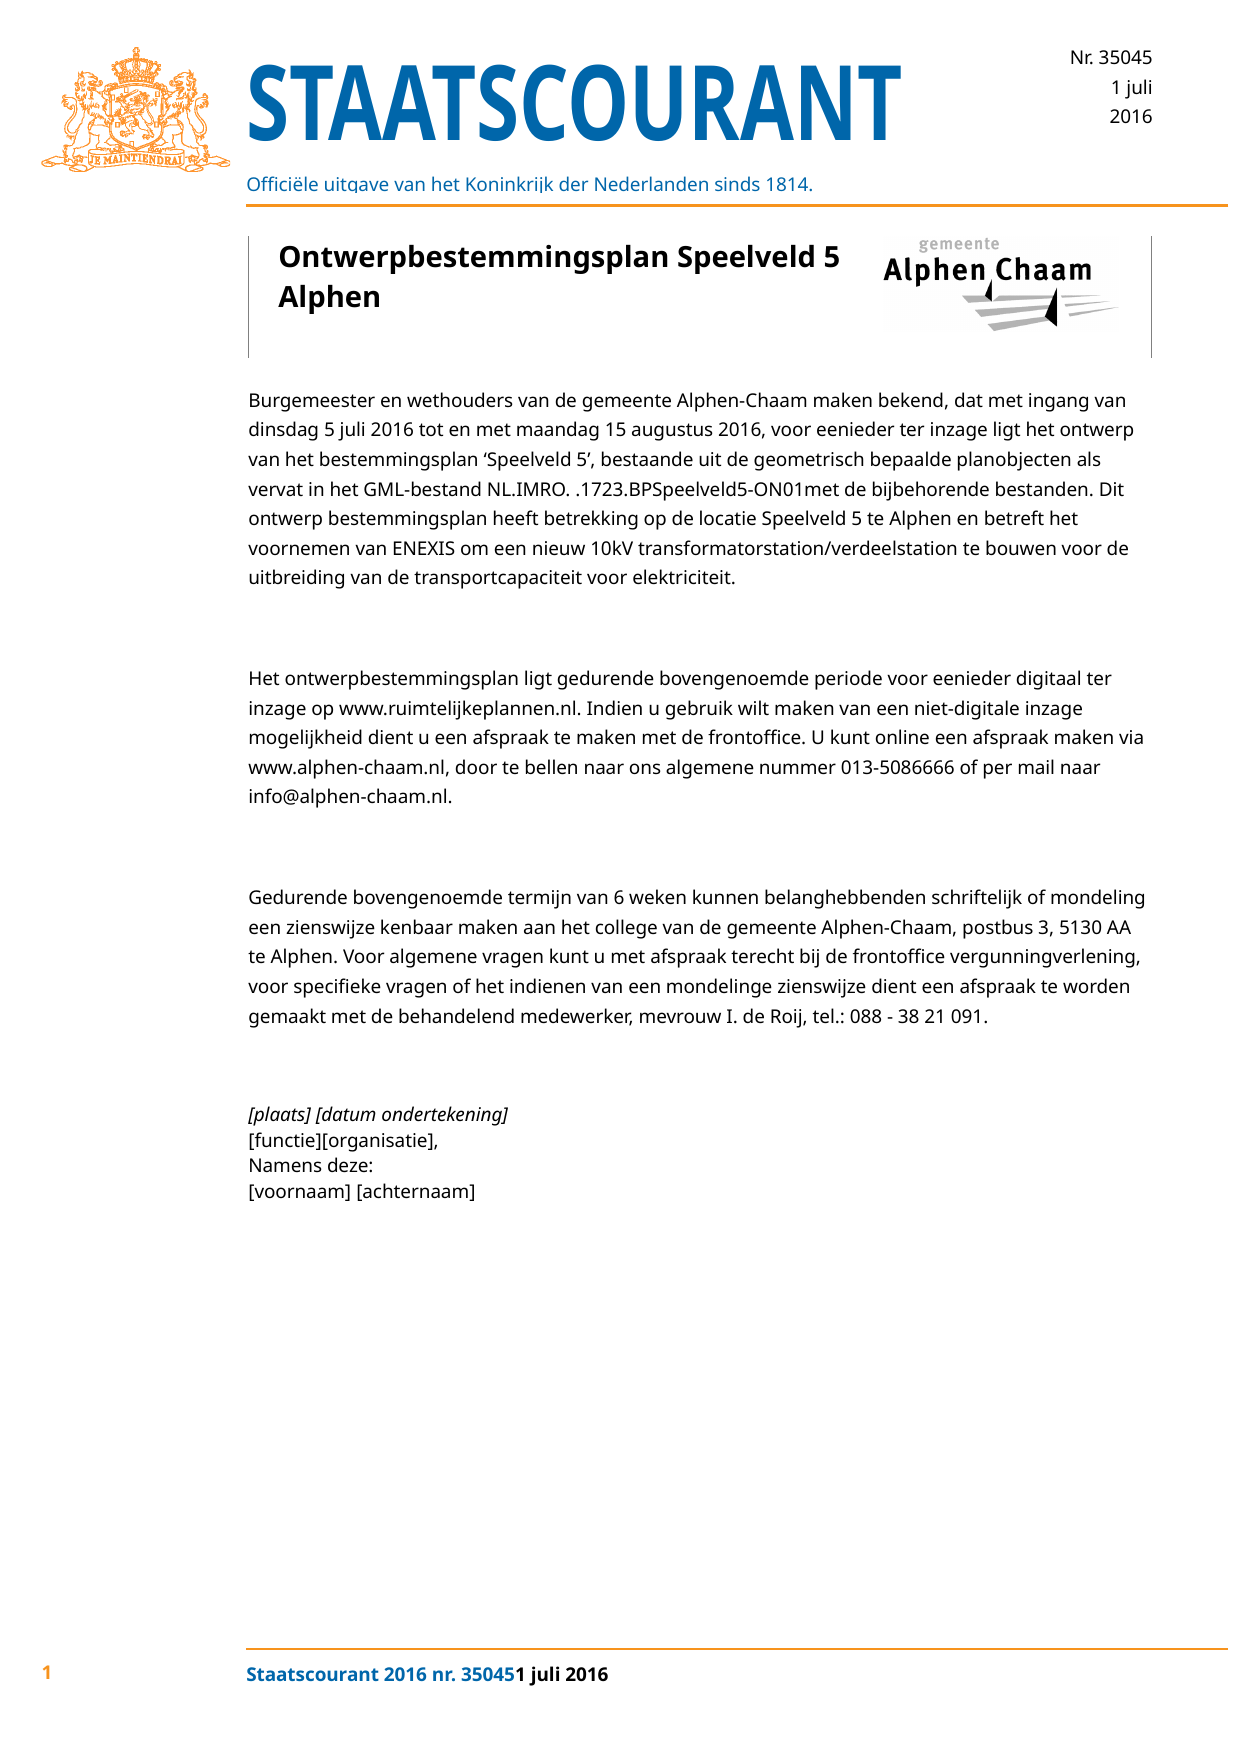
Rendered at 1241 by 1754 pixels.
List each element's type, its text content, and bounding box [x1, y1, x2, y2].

picture [882, 236, 1119, 332]
text Gedurende bovengenoemde termijn van 6 weken kunnen belanghebbenden schriftelijk of mondeling een zienswijze kenbaar maken aan het college van de gemeente Alphen-Chaam, postbus 3, 5130 AA te Alphen. Voor algemene vragen kunt u met afspraak terecht bij de frontoffice vergunningverlening, voor specifieke vragen of het indienen van een mondelinge zienswijze dient een afspraak te worden gemaakt met de behandelend medewerker, mevrouw I. de Roij, tel.: 088 - 38 21 091. [248, 884, 1152, 1029]
text [voornaam] [achternaam] [248, 1178, 1152, 1204]
table_header [850, 236, 1151, 358]
picture [41, 47, 231, 172]
text [functie][organisatie], [248, 1127, 1152, 1153]
text [plaats] [datum ondertekening] [248, 1101, 1152, 1127]
table_header Ontwerpbestemmingsplan Speelveld 5 Alphen [249, 236, 850, 358]
text Burgemeester en wethouders van de gemeente Alphen-Chaam maken bekend, dat met ingang van dinsdag 5 juli 2016 tot en met maandag 15 augustus 2016, voor eenieder ter inzage ligt het ontwerp van het bestemmingsplan ‘Speelveld 5’, bestaande uit de geometrisch bepaalde planobjecten als vervat in het GML-bestand NL.IMRO. .1723.BPSpeelveld5-ON01met de bijbehorende bestanden. Dit ontwerp bestemmingsplan heeft betrekking op de locatie Speelveld 5 te Alphen en betreft het voornemen van ENEXIS om een nieuw 10kV transformatorstation/verdeelstation te bouwen voor de uitbreiding van de transportcapaciteit voor elektriciteit. [248, 387, 1152, 590]
text Namens deze: [248, 1153, 1152, 1178]
text Het ontwerpbestemmingsplan ligt gedurende bovengenoemde periode voor eenieder digitaal ter inzage op www.ruimtelijkeplannen.nl. Indien u gebruik wilt maken van een niet-digitale inzage mogelijkheid dient u een afspraak te maken met de frontoffice. U kunt online een afspraak maken via www.alphen-chaam.nl, door te bellen naar ons algemene nummer 013-5086666 of per mail naar info@alphen-chaam.nl. [248, 665, 1152, 809]
